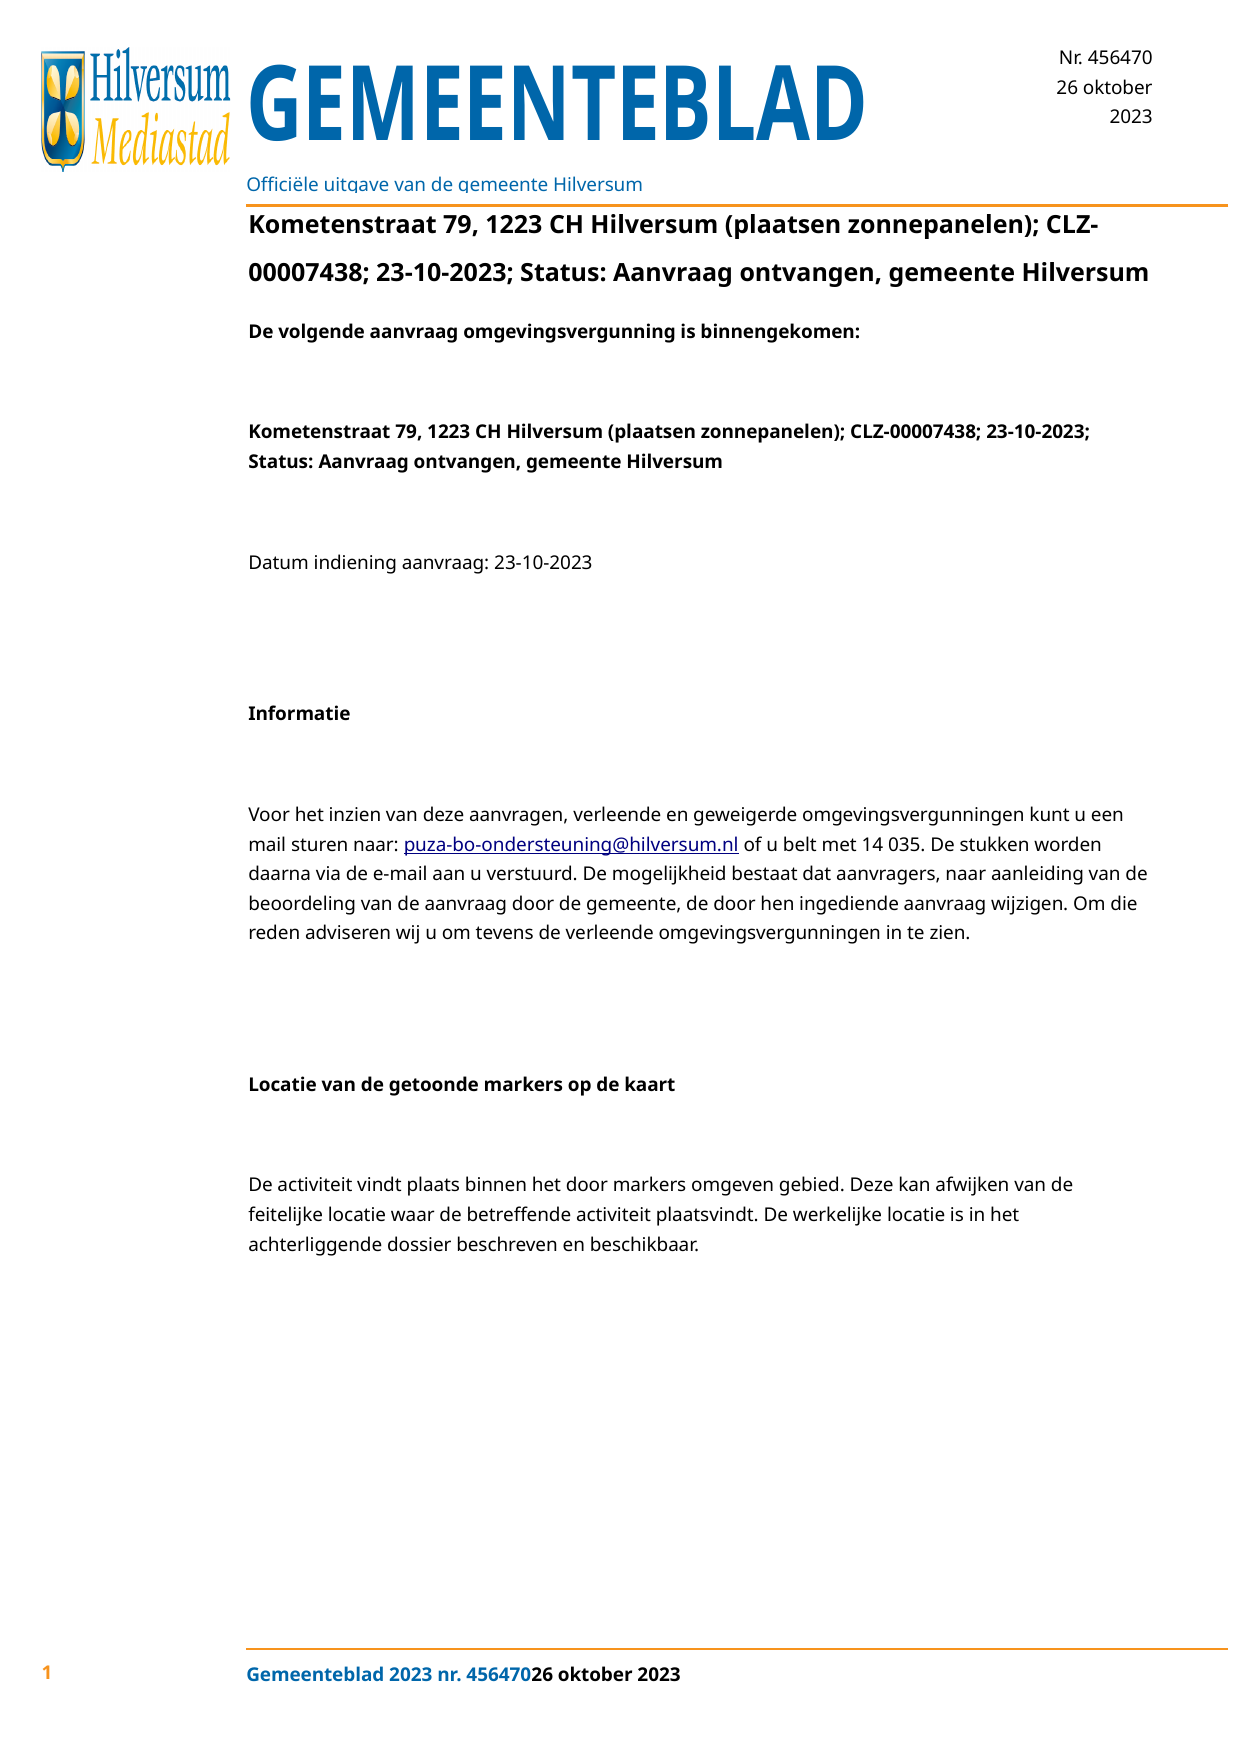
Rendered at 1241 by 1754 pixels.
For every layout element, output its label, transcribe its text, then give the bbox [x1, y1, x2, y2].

text Kometenstraat 79, 1223 CH Hilversum (plaatsen zonnepanelen); CLZ-00007438; 23-10-2023; Status: Aanvraag ontvangen, gemeente Hilversum [248, 419, 1152, 474]
picture [41, 47, 231, 172]
text Locatie van de getoonde markers op de kaart [248, 1071, 1152, 1097]
text De activiteit vindt plaats binnen het door markers omgeven gebied. Deze kan afwijken van de feitelijke locatie waar de betreffende activiteit plaatsvindt. De werkelijke locatie is in het achterliggende dossier beschreven en beschikbaar. [248, 1172, 1152, 1257]
text De volgende aanvraag omgevingsvergunning is binnengekomen: [248, 318, 1152, 344]
text Voor het inzien van deze aanvragen, verleende en geweigerde omgevingsvergunningen kunt u een mail sturen naar: puza-bo-ondersteuning@hilversum.nl of u belt met 14 035. De stukken worden daarna via de e-mail aan u verstuurd. De mogelijkheid bestaat dat aanvragers, naar aanleiding van de beoordeling van de aanvraag door de gemeente, de door hen ingediende aanvraag wijzigen. Om die reden adviseren wij u om tevens de verleende omgevingsvergunningen in te zien. [248, 801, 1152, 945]
text Kometenstraat 79, 1223 CH Hilversum (plaatsen zonnepanelen); CLZ-00007438; 23-10-2023; Status: Aanvraag ontvangen, gemeente Hilversum [248, 207, 1152, 288]
text Datum indiening aanvraag: 23-10-2023 [248, 549, 1152, 575]
text Informatie [248, 700, 1152, 726]
